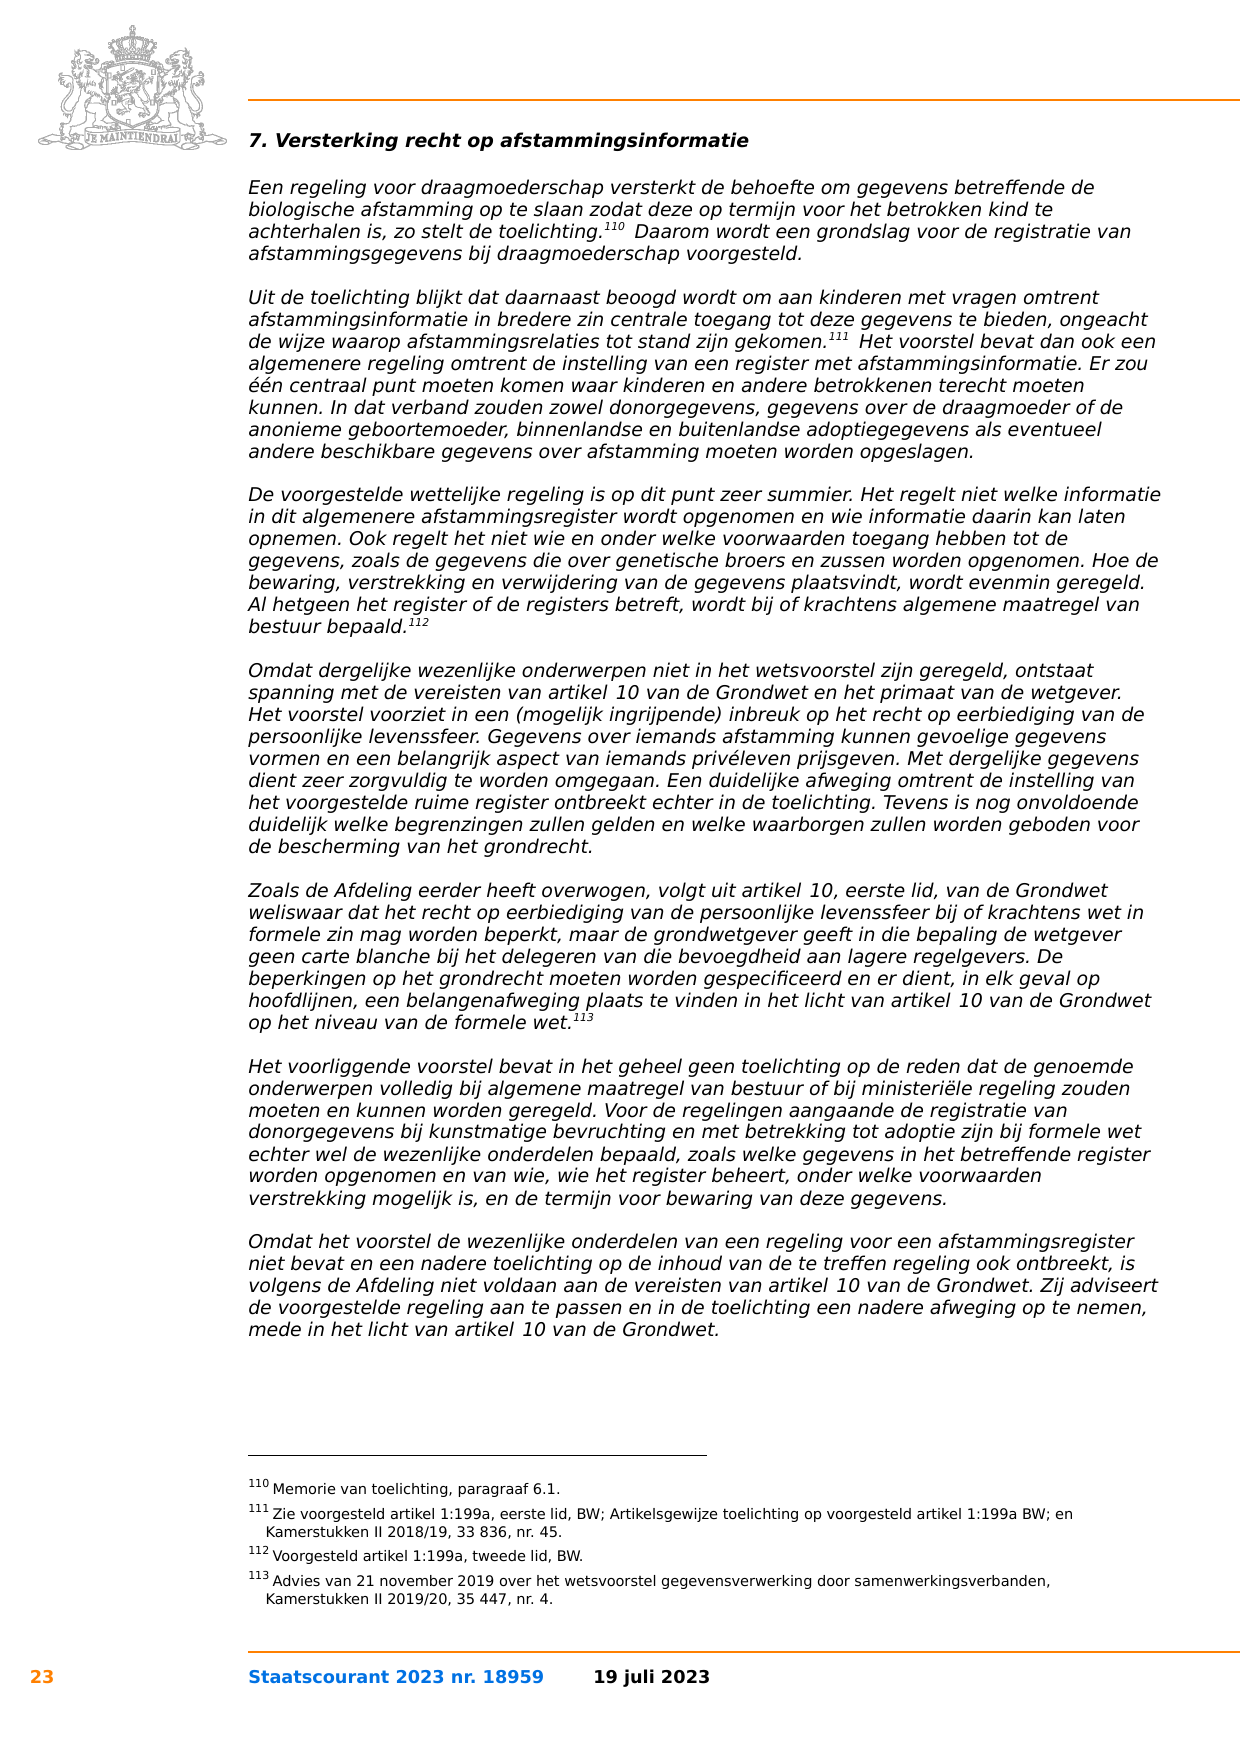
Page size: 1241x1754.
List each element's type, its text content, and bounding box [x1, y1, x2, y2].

text Uit de toelichting blijkt dat daarnaast beoogd wordt om aan kinderen met vragen omtrent afstammingsinformatie in bredere zin centrale toegang tot deze gegevens te bieden, ongeacht de wijze waarop afstammingsrelaties tot stand zijn gekomen. Het voorstel bevat dan ook een algemenere regeling omtrent de instelling van een register met afstammingsinformatie. Er zou één centraal punt moeten komen waar kinderen en andere betrokkenen terecht moeten kunnen. In dat verband zouden zowel donorgegevens, gegevens over de draagmoeder of de anonieme geboortemoeder, binnenlandse en buitenlandse adoptiegegevens als eventueel andere beschikbare gegevens over afstamming moeten worden opgeslagen. [248, 287, 1163, 462]
text Voorgesteld artikel 1:199a, tweede lid, BW. [248, 1544, 1163, 1566]
text Omdat het voorstel de wezenlijke onderdelen van een regeling voor een afstammingsregister niet bevat en een nadere toelichting op de inhoud van de te treffen regeling ook ontbreekt, is volgens de Afdeling niet voldaan aan de vereisten van artikel 10 van de Grondwet. Zij adviseert de voorgestelde regeling aan te passen en in de toelichting een nadere afweging op te nemen, mede in het licht van artikel 10 van de Grondwet. [248, 1231, 1163, 1341]
text Advies van 21 november 2019 over het wetsvoorstel gegevensverwerking door samenwerkingsverbanden, Kamerstukken II 2019/20, 35 447, nr. 4. [248, 1569, 1163, 1608]
text Zie voorgesteld artikel 1:199a, eerste lid, BW; Artikelsgewijze toelichting op voorgesteld artikel 1:199a BW; en Kamerstukken II 2018/19, 33 836, nr. 45. [248, 1502, 1163, 1541]
text Het voorliggende voorstel bevat in het geheel geen toelichting op de reden dat de genoemde onderwerpen volledig bij algemene maatregel van bestuur of bij ministeriële regeling zouden moeten en kunnen worden geregeld. Voor de regelingen aangaande de registratie van donorgegevens bij kunstmatige bevruchting en met betrekking tot adoptie zijn bij formele wet echter wel de wezenlijke onderdelen bepaald, zoals welke gegevens in het betreffende register worden opgenomen en van wie, wie het register beheert, onder welke voorwaarden verstrekking mogelijk is, en de termijn voor bewaring van deze gegevens. [248, 1056, 1163, 1209]
text Zoals de Afdeling eerder heeft overwogen, volgt uit artikel 10, eerste lid, van de Grondwet weliswaar dat het recht op eerbiediging van de persoonlijke levenssfeer bij of krachtens wet in formele zin mag worden beperkt, maar de grondwetgever geeft in die bepaling de wetgever geen carte blanche bij het delegeren van die bevoegdheid aan lagere regelgevers. De beperkingen op het grondrecht moeten worden gespecificeerd en er dient, in elk geval op hoofdlijnen, een belangenafweging plaats te vinden in het licht van artikel 10 van de Grondwet op het niveau van de formele wet. [248, 880, 1163, 1034]
subtitle 7. Versterking recht op afstammingsinformatie [248, 130, 1163, 152]
picture [38, 25, 227, 150]
text Omdat dergelijke wezenlijke onderwerpen niet in het wetsvoorstel zijn geregeld, ontstaat spanning met de vereisten van artikel 10 van de Grondwet en het primaat van de wetgever. Het voorstel voorziet in een (mogelijk ingrijpende) inbreuk op het recht op eerbiediging van de persoonlijke levenssfeer. Gegevens over iemands afstamming kunnen gevoelige gegevens vormen en een belangrijk aspect van iemands privéleven prijsgeven. Met dergelijke gegevens dient zeer zorgvuldig te worden omgegaan. Een duidelijke afweging omtrent de instelling van het voorgestelde ruime register ontbreekt echter in de toelichting. Tevens is nog onvoldoende duidelijk welke begrenzingen zullen gelden en welke waarborgen zullen worden geboden voor de bescherming van het grondrecht. [248, 660, 1163, 858]
text Memorie van toelichting, paragraaf 6.1. [248, 1477, 1163, 1499]
text Een regeling voor draagmoederschap versterkt de behoefte om gegevens betreffende de biologische afstamming op te slaan zodat deze op termijn voor het betrokken kind te achterhalen is, zo stelt de toelichting. Daarom wordt een grondslag voor de registratie van afstammingsgegevens bij draagmoederschap voorgesteld. [248, 177, 1163, 265]
text De voorgestelde wettelijke regeling is op dit punt zeer summier. Het regelt niet welke informatie in dit algemenere afstammingsregister wordt opgenomen en wie informatie daarin kan laten opnemen. Ook regelt het niet wie en onder welke voorwaarden toegang hebben tot de gegevens, zoals de gegevens die over genetische broers en zussen worden opgenomen. Hoe de bewaring, verstrekking en verwijdering van de gegevens plaatsvindt, wordt evenmin geregeld. Al hetgeen het register of de registers betreft, wordt bij of krachtens algemene maatregel van bestuur bepaald. [248, 484, 1163, 638]
